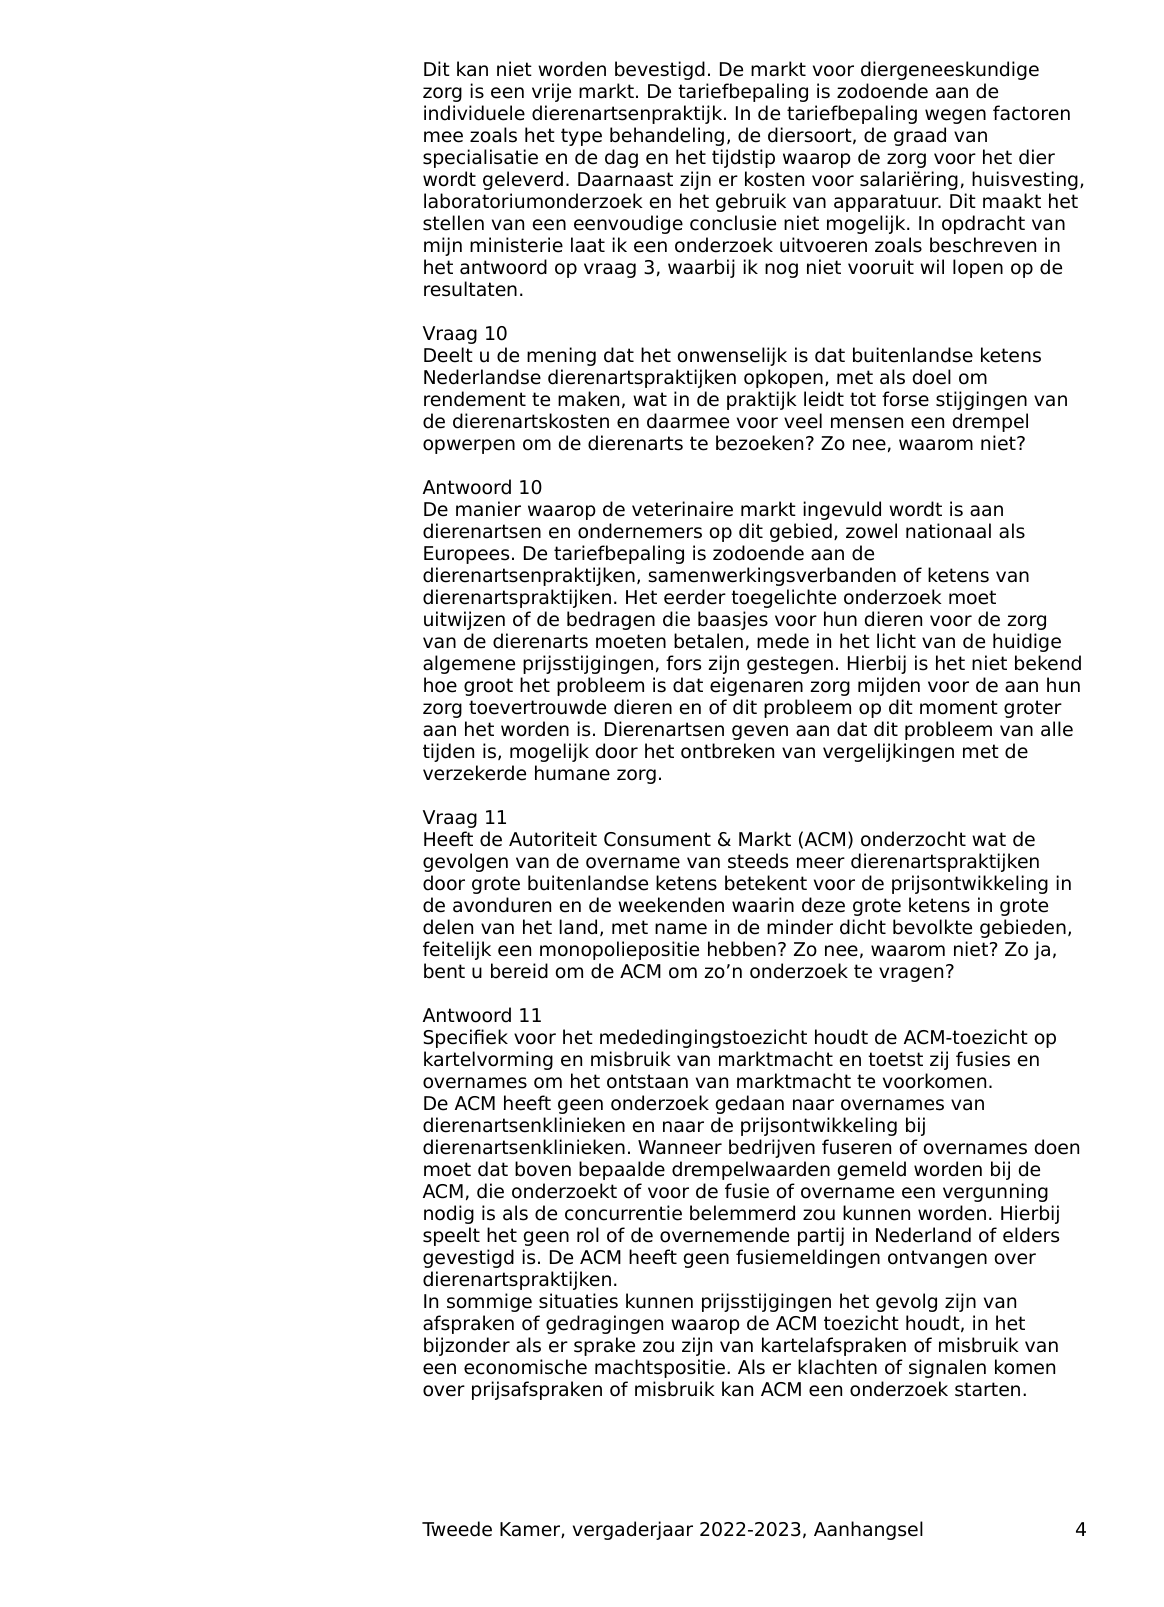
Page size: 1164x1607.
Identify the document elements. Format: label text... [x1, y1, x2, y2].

text Antwoord 10 [422, 477, 1087, 499]
text In sommige situaties kunnen prijsstijgingen het gevolg zijn van afspraken of gedragingen waarop de ACM toezicht houdt, in het bijzonder als er sprake zou zijn van kartelafspraken of misbruik van een economische machtspositie. Als er klachten of signalen komen over prijsafspraken of misbruik kan ACM een onderzoek starten. [422, 1291, 1087, 1401]
text Vraag 11 [422, 807, 1087, 829]
text De manier waarop de veterinaire markt ingevuld wordt is aan dierenartsen en ondernemers op dit gebied, zowel nationaal als Europees. De tariefbepaling is zodoende aan de dierenartsenpraktijken, samenwerkingsverbanden of ketens van dierenartspraktijken. Het eerder toegelichte onderzoek moet uitwijzen of de bedragen die baasjes voor hun dieren voor de zorg van de dierenarts moeten betalen, mede in het licht van de huidige algemene prijsstijgingen, fors zijn gestegen. Hierbij is het niet bekend hoe groot het probleem is dat eigenaren zorg mijden voor de aan hun zorg toevertrouwde dieren en of dit probleem op dit moment groter aan het worden is. Dierenartsen geven aan dat dit probleem van alle tijden is, mogelijk door het ontbreken van vergelijkingen met de verzekerde humane zorg. [422, 499, 1087, 785]
text Specifiek voor het mededingingstoezicht houdt de ACM-toezicht op kartelvorming en misbruik van marktmacht en toetst zij fusies en overnames om het ontstaan van marktmacht te voorkomen. [422, 1027, 1087, 1093]
text Dit kan niet worden bevestigd. De markt voor diergeneeskundige zorg is een vrije markt. De tariefbepaling is zodoende aan de individuele dierenartsenpraktijk. In de tariefbepaling wegen factoren mee zoals het type behandeling, de diersoort, de graad van specialisatie en de dag en het tijdstip waarop de zorg voor het dier wordt geleverd. Daarnaast zijn er kosten voor salariëring, huisvesting, laboratoriumonderzoek en het gebruik van apparatuur. Dit maakt het stellen van een eenvoudige conclusie niet mogelijk. In opdracht van mijn ministerie laat ik een onderzoek uitvoeren zoals beschreven in het antwoord op vraag 3, waarbij ik nog niet vooruit wil lopen op de resultaten. [422, 59, 1087, 301]
text Deelt u de mening dat het onwenselijk is dat buitenlandse ketens Nederlandse dierenartspraktijken opkopen, met als doel om rendement te maken, wat in de praktijk leidt tot forse stijgingen van de dierenartskosten en daarmee voor veel mensen een drempel opwerpen om de dierenarts te bezoeken? Zo nee, waarom niet? [422, 345, 1087, 455]
text Antwoord 11 [422, 1005, 1087, 1027]
text Heeft de Autoriteit Consument & Markt (ACM) onderzocht wat de gevolgen van de overname van steeds meer dierenartspraktijken door grote buitenlandse ketens betekent voor de prijsontwikkeling in de avonduren en de weekenden waarin deze grote ketens in grote delen van het land, met name in de minder dicht bevolkte gebieden, feitelijk een monopoliepositie hebben? Zo nee, waarom niet? Zo ja, bent u bereid om de ACM om zo’n onderzoek te vragen? [422, 829, 1087, 983]
text De ACM heeft geen onderzoek gedaan naar overnames van dierenartsenklinieken en naar de prijsontwikkeling bij dierenartsenklinieken. Wanneer bedrijven fuseren of overnames doen moet dat boven bepaalde drempelwaarden gemeld worden bij de ACM, die onderzoekt of voor de fusie of overname een vergunning nodig is als de concurrentie belemmerd zou kunnen worden. Hierbij speelt het geen rol of de overnemende partij in Nederland of elders gevestigd is. De ACM heeft geen fusiemeldingen ontvangen over dierenartspraktijken. [422, 1093, 1087, 1291]
text Vraag 10 [422, 323, 1087, 345]
